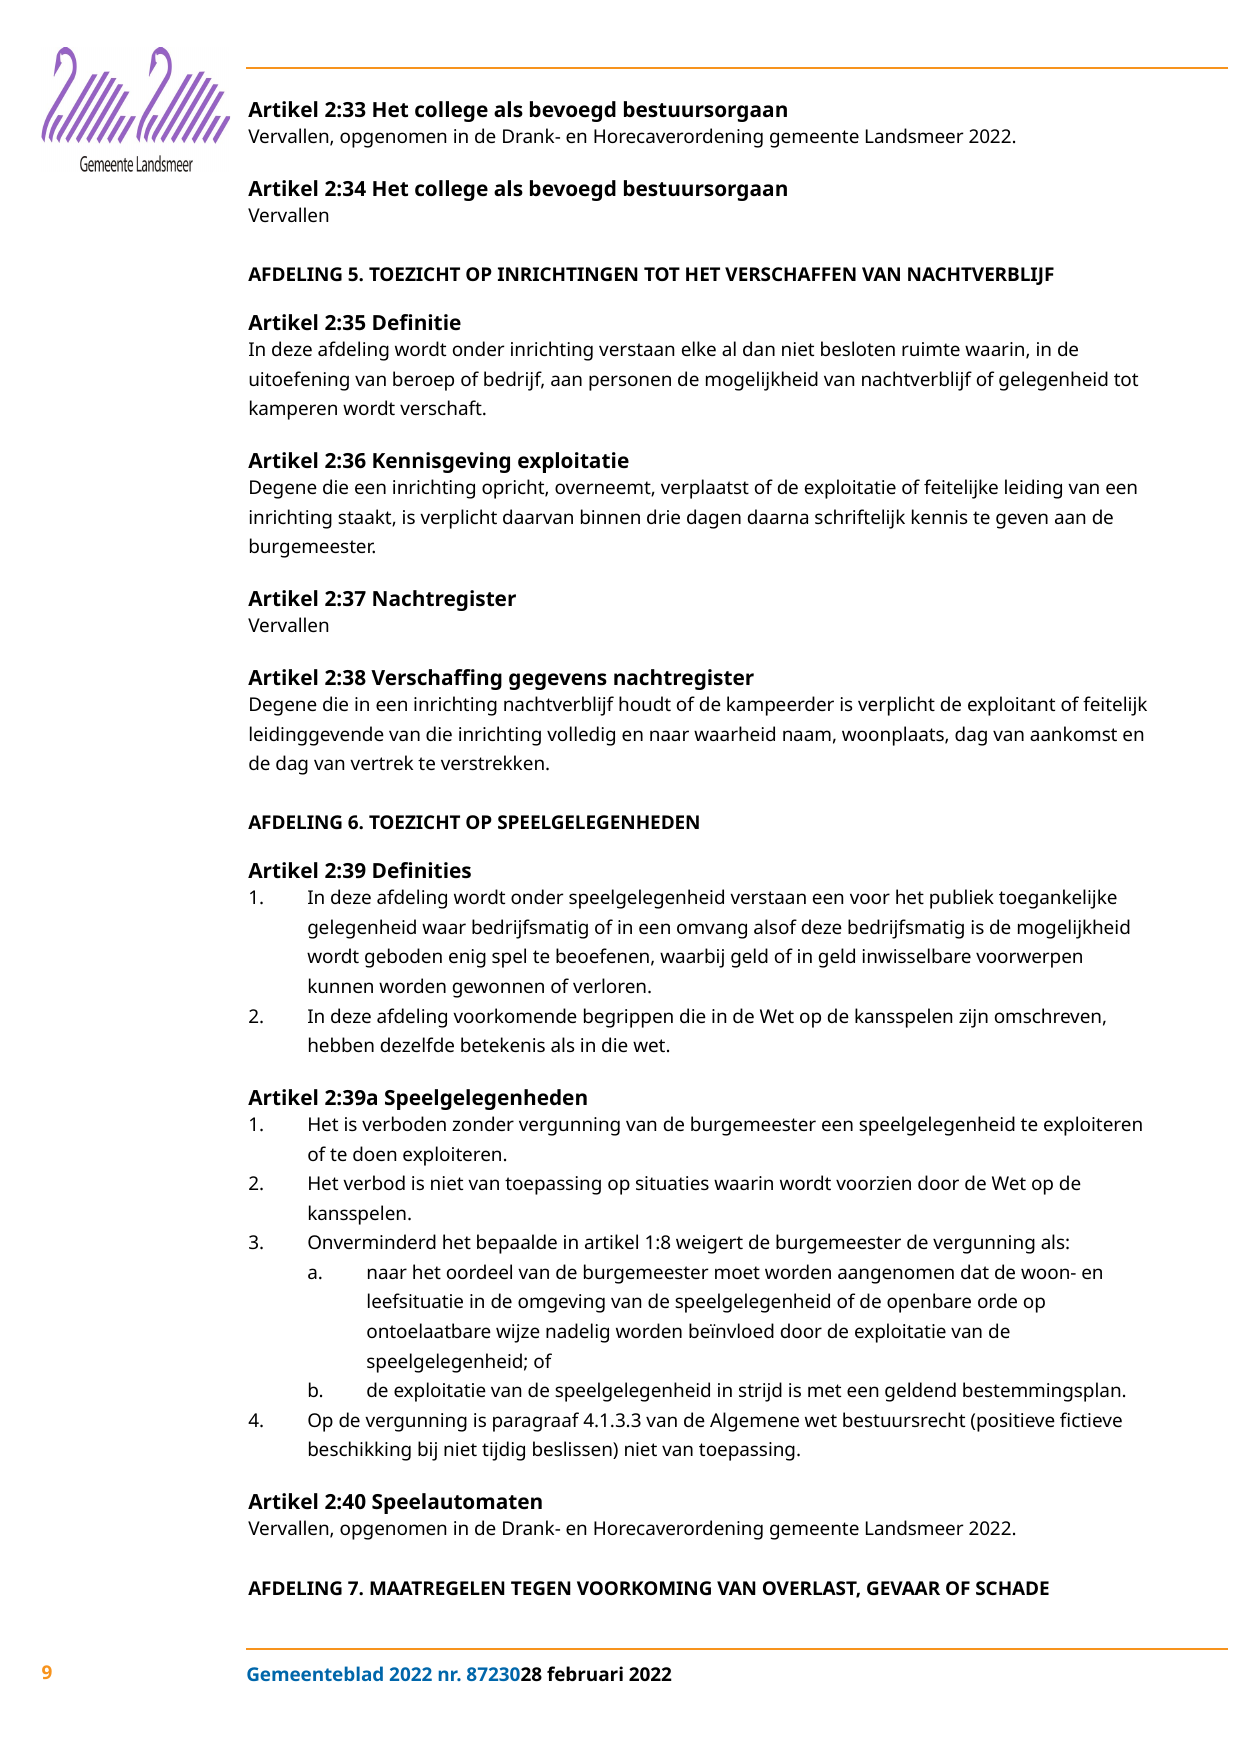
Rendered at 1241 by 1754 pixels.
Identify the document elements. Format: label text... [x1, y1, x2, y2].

list naar het oordeel van de burgemeester moet worden aangenomen dat de woon- en leefsituatie in de omgeving van de speelgelegenheid of de openbare orde op ontoelaatbare wijze nadelig worden beïnvloed door de exploitatie van de speelgelegenheid; of [307, 1259, 1152, 1374]
text Artikel 2:35 Definitie [248, 308, 1152, 336]
picture [41, 47, 231, 172]
text Artikel 2:34 Het college als bevoegd bestuursorgaan [248, 174, 1152, 202]
text AFDELING 7. MAATREGELEN TEGEN VOORKOMING VAN OVERLAST, GEVAAR OF SCHADE [248, 1575, 1152, 1600]
text Artikel 2:40 Speelautomaten [248, 1487, 1152, 1516]
text Degene die in een inrichting nachtverblijf houdt of de kampeerder is verplicht de exploitant of feitelijk leidinggevende van die inrichting volledig en naar waarheid naam, woonplaats, dag van aankomst en de dag van vertrek te verstrekken. [248, 691, 1152, 776]
text AFDELING 6. TOEZICHT OP SPEELGELEGENHEDEN [248, 809, 1152, 835]
list Op de vergunning is paragraaf 4.1.3.3 van de Algemene wet bestuursrecht (positieve fictieve beschikking bij niet tijdig beslissen) niet van toepassing. [248, 1407, 1152, 1462]
list Onverminderd het bepaalde in artikel 1:8 weigert de burgemeester de vergunning als: [248, 1229, 1152, 1255]
text In deze afdeling wordt onder inrichting verstaan elke al dan niet besloten ruimte waarin, in de uitoefening van beroep of bedrijf, aan personen de mogelijkheid van nachtverblijf of gelegenheid tot kamperen wordt verschaft. [248, 336, 1152, 421]
text Vervallen, opgenomen in de Drank- en Horecaverordening gemeente Landsmeer 2022. [248, 123, 1152, 149]
text Vervallen [248, 612, 1152, 638]
list Het is verboden zonder vergunning van de burgemeester een speelgelegenheid te exploiteren of te doen exploiteren. [248, 1111, 1152, 1167]
text Artikel 2:36 Kennisgeving exploitatie [248, 446, 1152, 474]
text Artikel 2:38 Verschaffing gegevens nachtregister [248, 663, 1152, 691]
text Artikel 2:33 Het college als bevoegd bestuursorgaan [248, 95, 1152, 123]
text Artikel 2:39 Definities [248, 856, 1152, 884]
text Artikel 2:39a Speelgelegenheden [248, 1083, 1152, 1111]
list de exploitatie van de speelgelegenheid in strijd is met een geldend bestemmingsplan. [307, 1377, 1152, 1403]
list In deze afdeling voorkomende begrippen die in de Wet op de kansspelen zijn omschreven, hebben dezelfde betekenis als in die wet. [248, 1003, 1152, 1058]
list In deze afdeling wordt onder speelgelegenheid verstaan een voor het publiek toegankelijke gelegenheid waar bedrijfsmatig of in een omvang alsof deze bedrijfsmatig is de mogelijkheid wordt geboden enig spel te beoefenen, waarbij geld of in geld inwisselbare voorwerpen kunnen worden gewonnen of verloren. [248, 884, 1152, 999]
text Vervallen, opgenomen in de Drank- en Horecaverordening gemeente Landsmeer 2022. [248, 1516, 1152, 1541]
text Degene die een inrichting opricht, overneemt, verplaatst of de exploitatie of feitelijke leiding van een inrichting staakt, is verplicht daarvan binnen drie dagen daarna schriftelijk kennis te geven aan de burgemeester. [248, 474, 1152, 559]
text AFDELING 5. TOEZICHT OP INRICHTINGEN TOT HET VERSCHAFFEN VAN NACHTVERBLIJF [248, 261, 1152, 287]
text Vervallen [248, 202, 1152, 228]
text Artikel 2:37 Nachtregister [248, 584, 1152, 612]
list Het verbod is niet van toepassing op situaties waarin wordt voorzien door de Wet op de kansspelen. [248, 1170, 1152, 1226]
